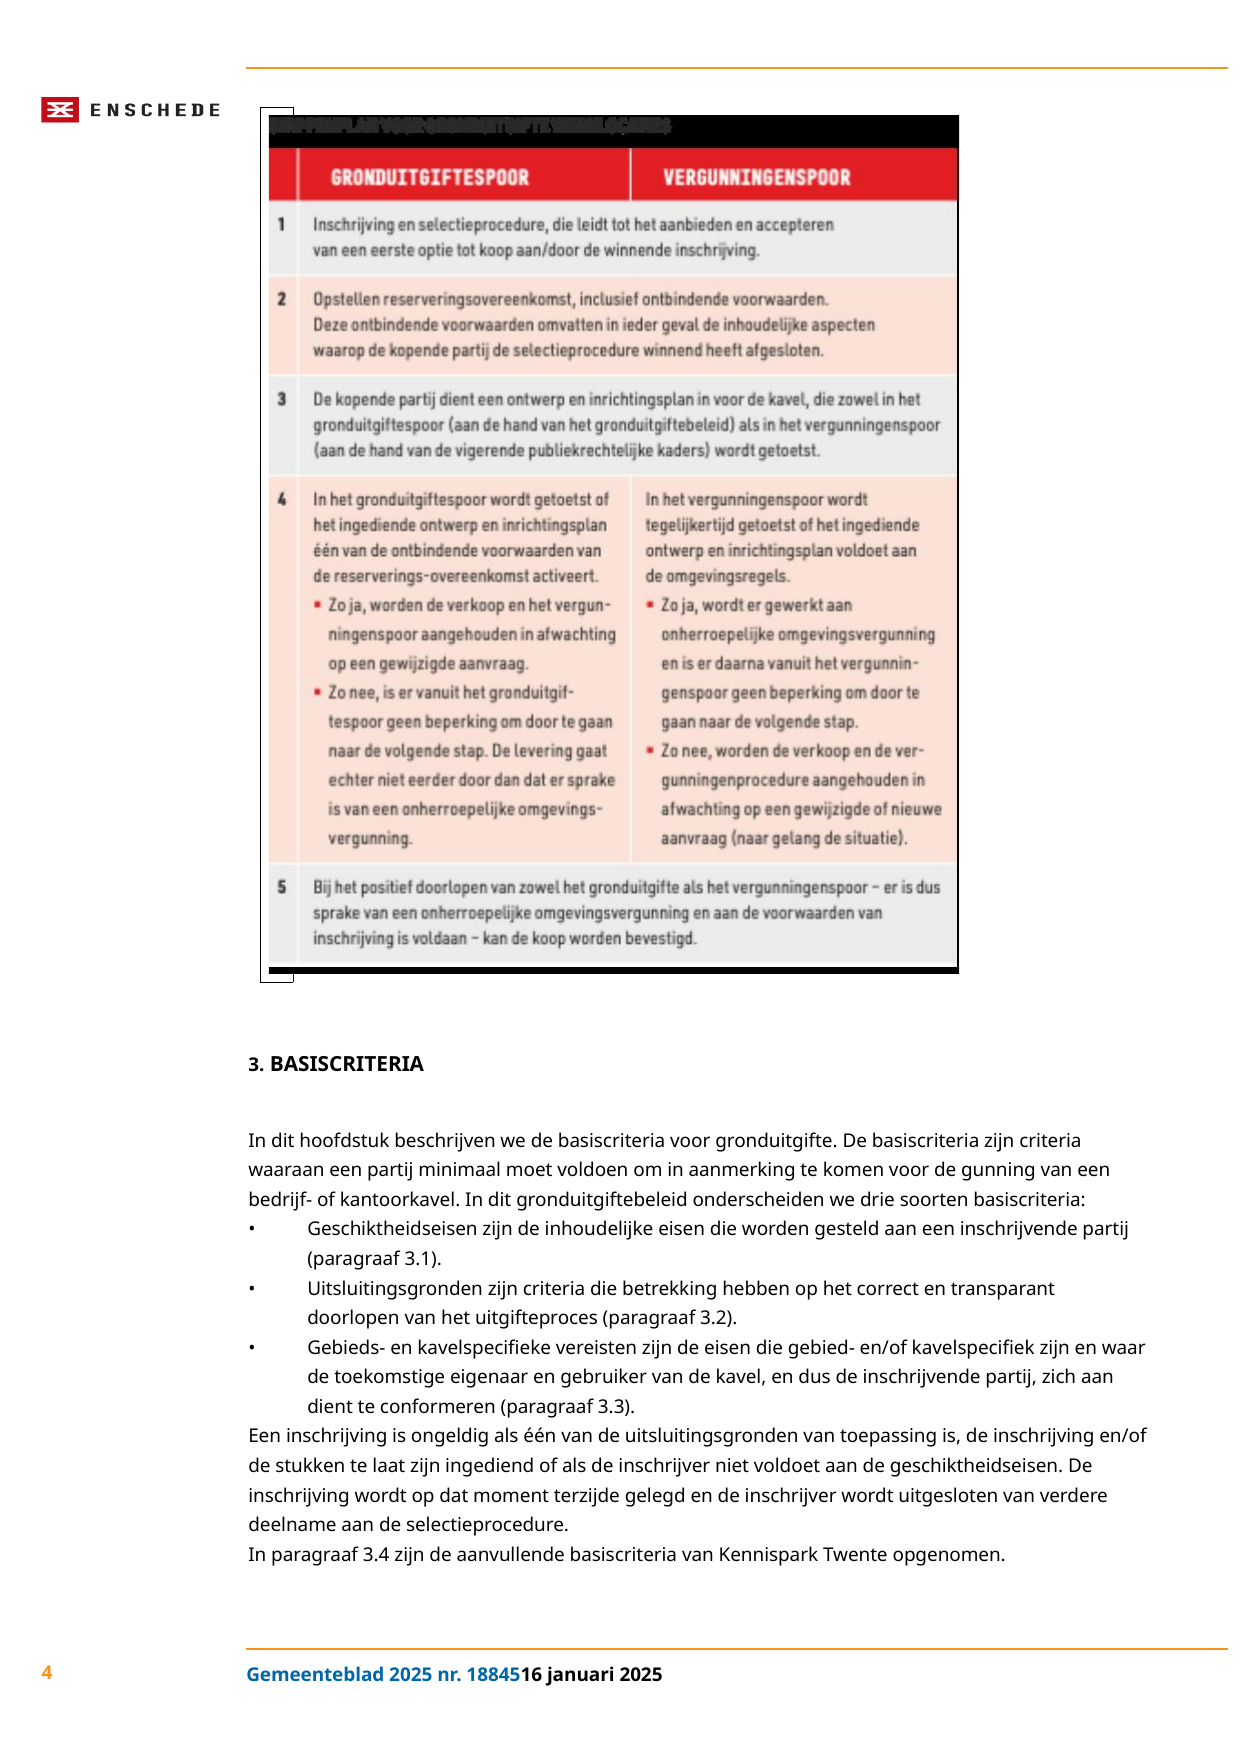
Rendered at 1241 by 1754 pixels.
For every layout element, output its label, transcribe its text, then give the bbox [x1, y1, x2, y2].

picture [268, 115, 960, 974]
text 3. BASISCRITERIA [248, 1049, 1152, 1077]
text In paragraaf 3.4 zijn de aanvullende basiscriteria van Kennispark Twente opgenomen. [248, 1541, 1152, 1567]
list Uitsluitingsgronden zijn criteria die betrekking hebben op het correct en transparant doorlopen van het uitgifteproces (paragraaf 3.2). [248, 1275, 1152, 1330]
list Gebieds- en kavelspecifieke vereisten zijn de eisen die gebied- en/of kavelspecifiek zijn en waar de toekomstige eigenaar en gebruiker van de kavel, en dus de inschrijvende partij, zich aan dient te conformeren (paragraaf 3.3). [248, 1334, 1152, 1419]
text Een inschrijving is ongeldig als één van de uitsluitingsgronden van toepassing is, de inschrijving en/of de stukken te laat zijn ingediend of als de inschrijver niet voldoet aan de geschiktheidseisen. De inschrijving wordt op dat moment terzijde gelegd en de inschrijver wordt uitgesloten van verdere deelname aan de selectieprocedure. [248, 1423, 1152, 1537]
text In dit hoofdstuk beschrijven we de basiscriteria voor gronduitgifte. De basiscriteria zijn criteria waaraan een partij minimaal moet voldoen om in aanmerking te komen voor de gunning van een bedrijf- of kantoorkavel. In dit gronduitgiftebeleid onderscheiden we drie soorten basiscriteria: [248, 1127, 1152, 1212]
picture [41, 47, 231, 172]
list Geschiktheidseisen zijn de inhoudelijke eisen die worden gesteld aan een inschrijvende partij (paragraaf 3.1). [248, 1216, 1152, 1271]
